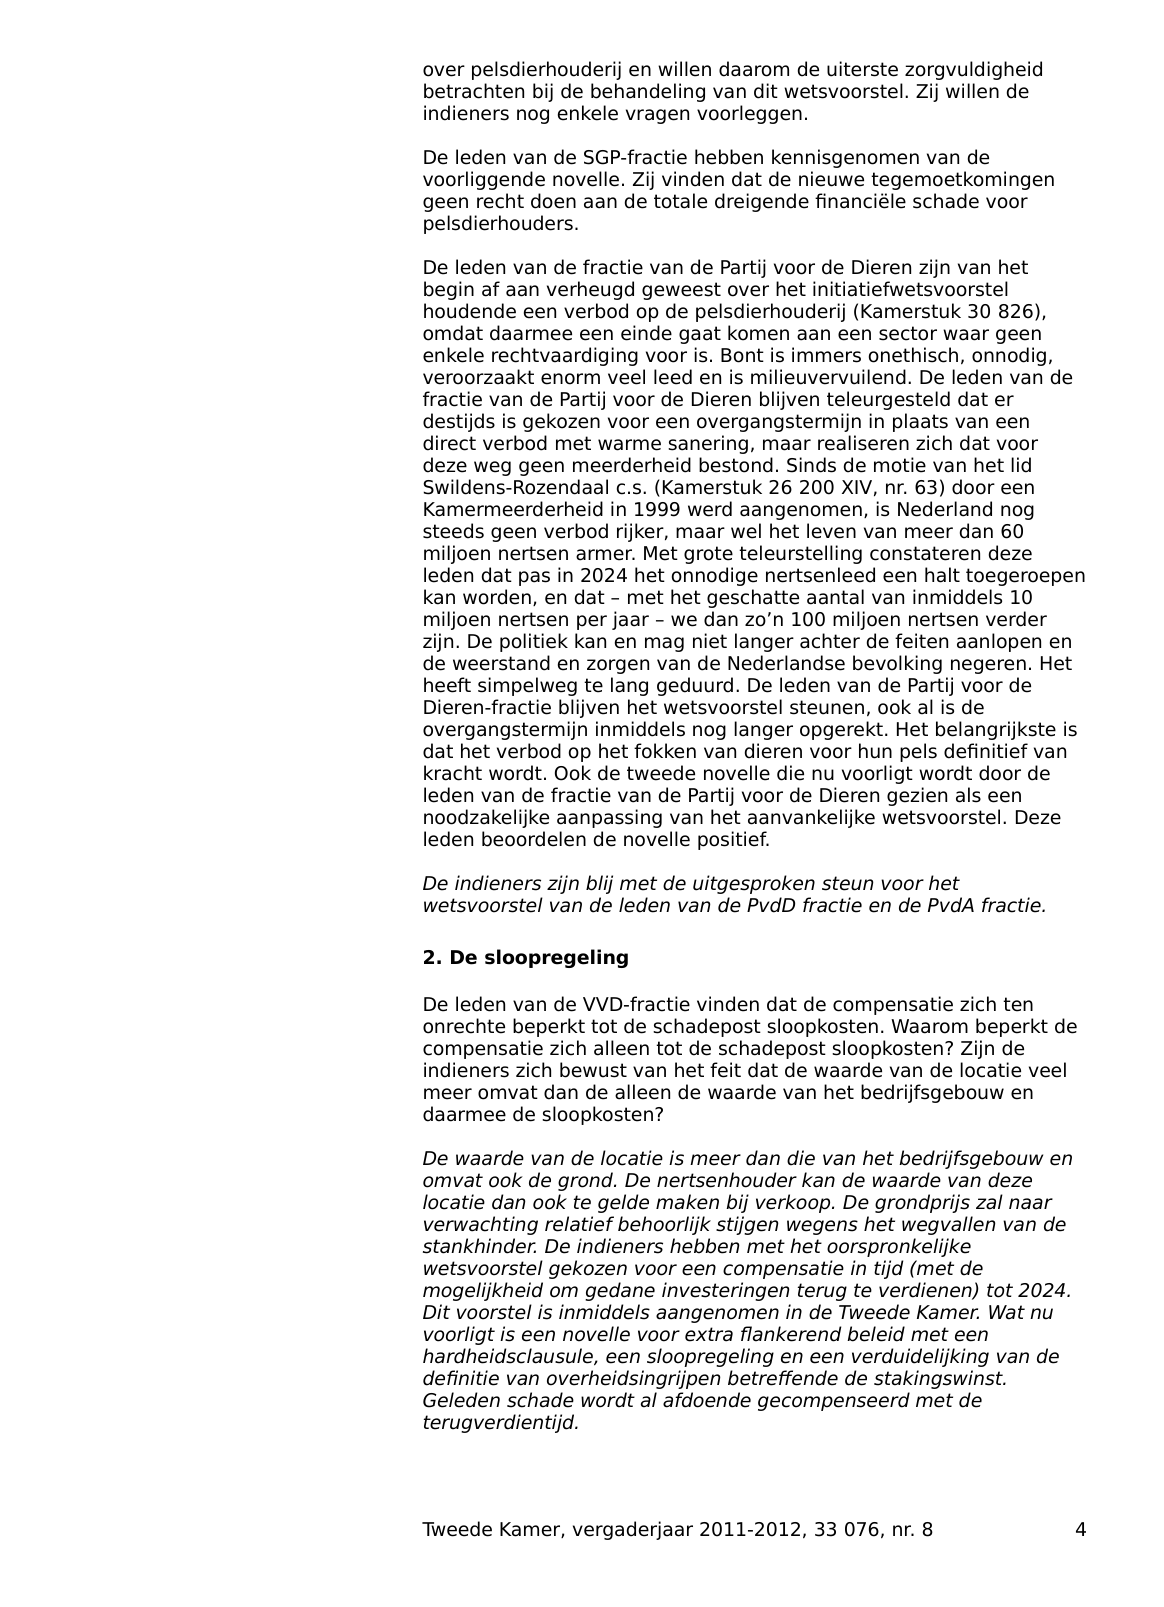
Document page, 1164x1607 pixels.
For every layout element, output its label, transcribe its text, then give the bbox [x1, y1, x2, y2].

text De indieners zijn blij met de uitgesproken steun voor het wetsvoorstel van de leden van de PvdD fractie en de PvdA fractie. [422, 873, 1087, 917]
text De leden van de VVD-fractie vinden dat de compensatie zich ten onrechte beperkt tot de schadepost sloopkosten. Waarom beperkt de compensatie zich alleen tot de schadepost sloopkosten? Zijn de indieners zich bewust van het feit dat de waarde van de locatie veel meer omvat dan de alleen de waarde van het bedrijfsgebouw en daarmee de sloopkosten? [422, 994, 1087, 1126]
text over pelsdierhouderij en willen daarom de uiterste zorgvuldigheid betrachten bij de behandeling van dit wetsvoorstel. Zij willen de indieners nog enkele vragen voorleggen. [422, 59, 1087, 125]
text De leden van de SGP-fractie hebben kennisgenomen van de voorliggende novelle. Zij vinden dat de nieuwe tegemoetkomingen geen recht doen aan de totale dreigende financiële schade voor pelsdierhouders. [422, 147, 1087, 235]
text De leden van de fractie van de Partij voor de Dieren zijn van het begin af aan verheugd geweest over het initiatiefwetsvoorstel houdende een verbod op de pelsdierhouderij (Kamerstuk 30 826), omdat daarmee een einde gaat komen aan een sector waar geen enkele rechtvaardiging voor is. Bont is immers onethisch, onnodig, veroorzaakt enorm veel leed en is milieuvervuilend. De leden van de fractie van de Partij voor de Dieren blijven teleurgesteld dat er destijds is gekozen voor een overgangstermijn in plaats van een direct verbod met warme sanering, maar realiseren zich dat voor deze weg geen meerderheid bestond. Sinds de motie van het lid Swildens-Rozendaal c.s. (Kamerstuk 26 200 XIV, nr. 63) door een Kamermeerderheid in 1999 werd aangenomen, is Nederland nog steeds geen verbod rijker, maar wel het leven van meer dan 60 miljoen nertsen armer. Met grote teleurstelling constateren deze leden dat pas in 2024 het onnodige nertsenleed een halt toegeroepen kan worden, en dat – met het geschatte aantal van inmiddels 10 miljoen nertsen per jaar – we dan zo’n 100 miljoen nertsen verder zijn. De politiek kan en mag niet langer achter de feiten aanlopen en de weerstand en zorgen van de Nederlandse bevolking negeren. Het heeft simpelweg te lang geduurd. De leden van de Partij voor de Dieren-fractie blijven het wetsvoorstel steunen, ook al is de overgangstermijn inmiddels nog langer opgerekt. Het belangrijkste is dat het verbod op het fokken van dieren voor hun pels definitief van kracht wordt. Ook de tweede novelle die nu voorligt wordt door de leden van de fractie van de Partij voor de Dieren gezien als een noodzakelijke aanpassing van het aanvankelijke wetsvoorstel. Deze leden beoordelen de novelle positief. [422, 257, 1087, 851]
subtitle 2. De sloopregeling [422, 947, 1087, 969]
text De waarde van de locatie is meer dan die van het bedrijfsgebouw en omvat ook de grond. De nertsenhouder kan de waarde van deze locatie dan ook te gelde maken bij verkoop. De grondprijs zal naar verwachting relatief behoorlijk stijgen wegens het wegvallen van de stankhinder. De indieners hebben met het oorspronkelijke wetsvoorstel gekozen voor een compensatie in tijd (met de mogelijkheid om gedane investeringen terug te verdienen) tot 2024. Dit voorstel is inmiddels aangenomen in de Tweede Kamer. Wat nu voorligt is een novelle voor extra flankerend beleid met een hardheidsclausule, een sloopregeling en een verduidelijking van de definitie van overheidsingrijpen betreffende de stakingswinst. Geleden schade wordt al afdoende gecompenseerd met de terugverdientijd. [422, 1148, 1087, 1434]
